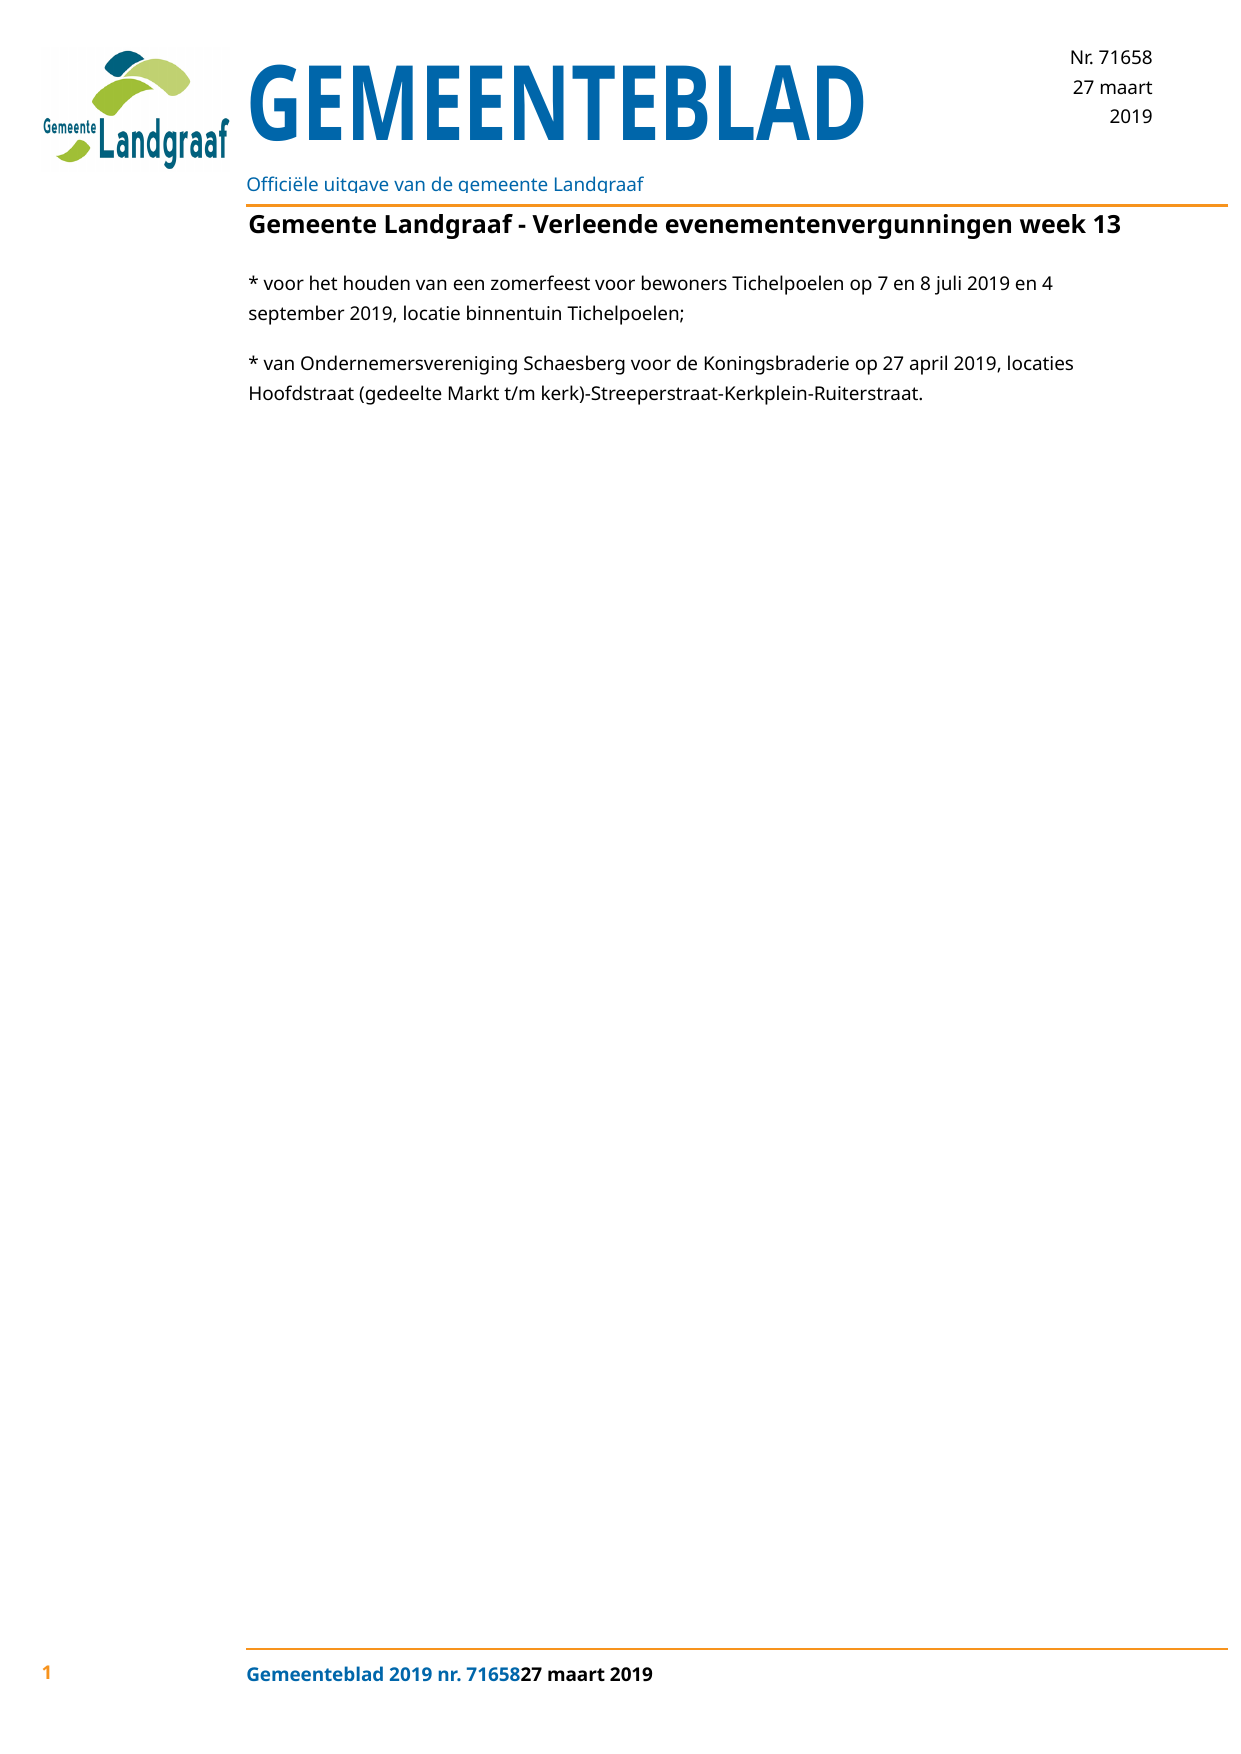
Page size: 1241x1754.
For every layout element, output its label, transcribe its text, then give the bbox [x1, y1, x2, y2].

picture [41, 47, 231, 172]
text Gemeente Landgraaf - Verleende evenementenvergunningen week 13 [248, 207, 1152, 241]
text * van Ondernemersvereniging Schaesberg voor de Koningsbraderie op 27 april 2019, locaties Hoofdstraat (gedeelte Markt t/m kerk)-Streeperstraat-Kerkplein-Ruiterstraat. [248, 350, 1152, 406]
text * voor het houden van een zomerfeest voor bewoners Tichelpoelen op 7 en 8 juli 2019 en 4 september 2019, locatie binnentuin Tichelpoelen; [248, 270, 1152, 326]
